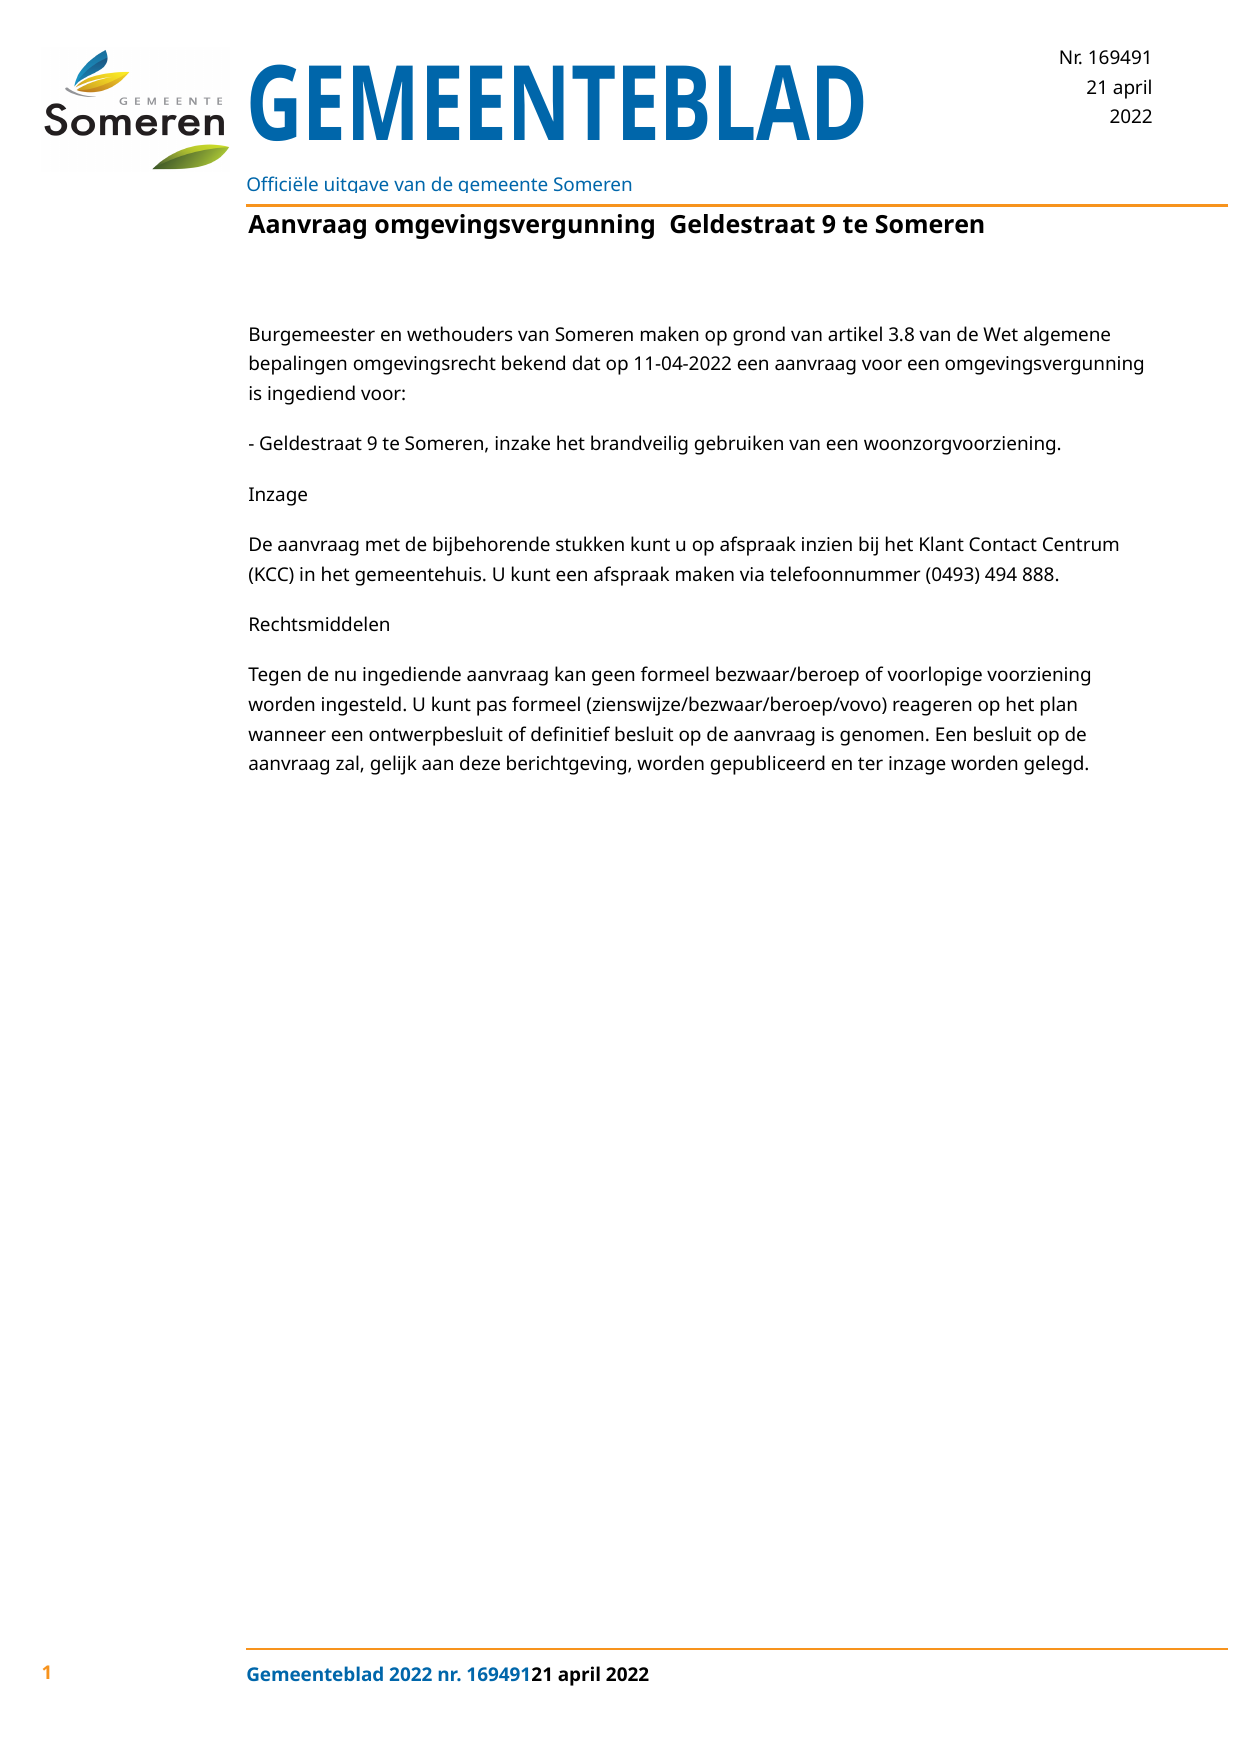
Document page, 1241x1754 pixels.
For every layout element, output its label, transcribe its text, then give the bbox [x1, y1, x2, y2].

text Tegen de nu ingediende aanvraag kan geen formeel bezwaar/beroep of voorlopige voorziening worden ingesteld. U kunt pas formeel (zienswijze/bezwaar/beroep/vovo) reageren op het plan wanneer een ontwerpbesluit of definitief besluit op de aanvraag is genomen. Een besluit op de aanvraag zal, gelijk aan deze berichtgeving, worden gepubliceerd en ter inzage worden gelegd. [248, 662, 1152, 776]
text Burgemeester en wethouders van Someren maken op grond van artikel 3.8 van de Wet algemene bepalingen omgevingsrecht bekend dat op 11-04-2022 een aanvraag voor een omgevingsvergunning is ingediend voor: [248, 321, 1152, 406]
picture [41, 47, 231, 172]
text Inzage [248, 481, 1152, 506]
text Aanvraag omgevingsvergunning Geldestraat 9 te Someren [248, 207, 1152, 241]
text Rechtsmiddelen [248, 611, 1152, 637]
text De aanvraag met de bijbehorende stukken kunt u op afspraak inzien bij het Klant Contact Centrum (KCC) in het gemeentehuis. U kunt een afspraak maken via telefoonnummer (0493) 494 888. [248, 531, 1152, 586]
text - Geldestraat 9 te Someren, inzake het brandveilig gebruiken van een woonzorgvoorziening. [248, 430, 1152, 456]
